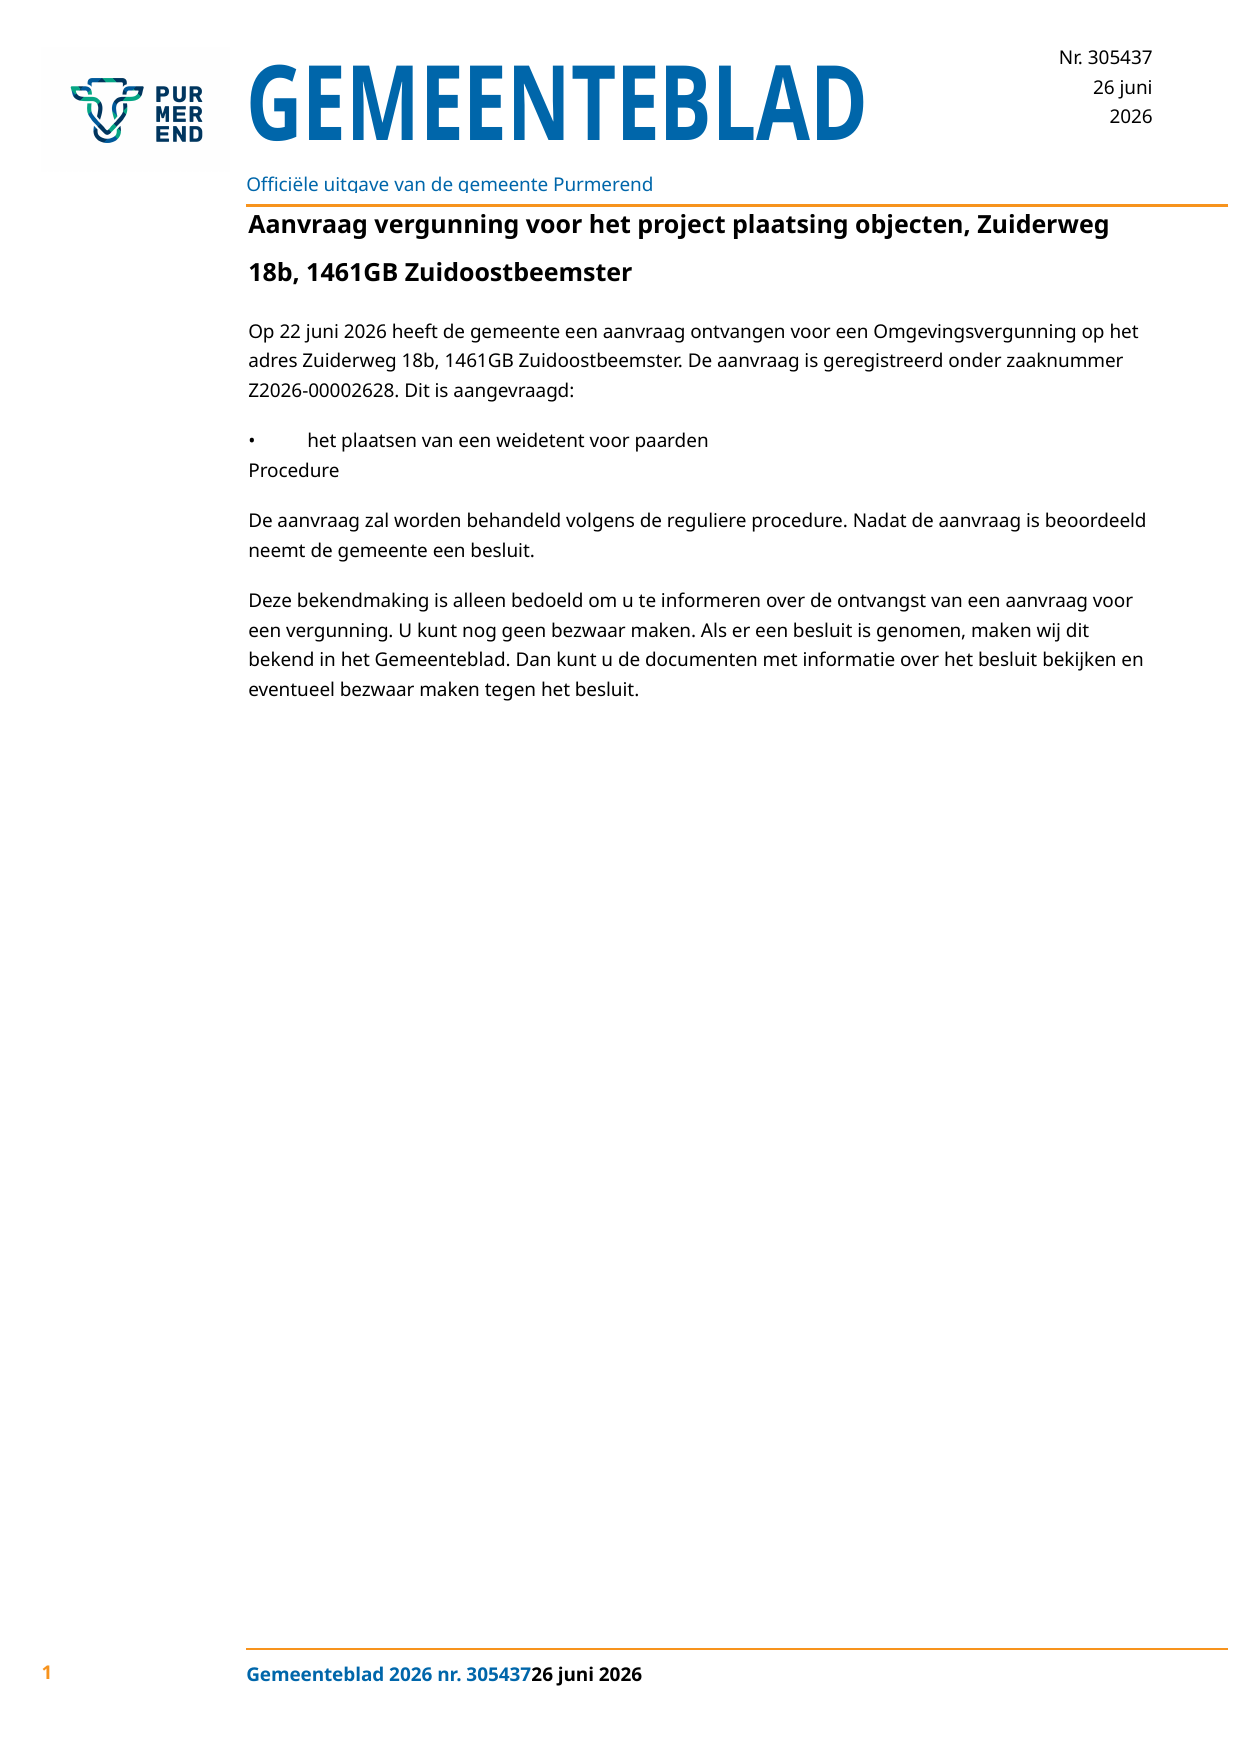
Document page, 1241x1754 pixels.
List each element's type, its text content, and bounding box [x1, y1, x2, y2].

text Aanvraag vergunning voor het project plaatsing objecten, Zuiderweg 18b, 1461GB Zuidoostbeemster [248, 207, 1152, 288]
picture [41, 47, 231, 172]
text De aanvraag zal worden behandeld volgens de reguliere procedure. Nadat de aanvraag is beoordeeld neemt de gemeente een besluit. [248, 507, 1152, 563]
text Op 22 juni 2026 heeft de gemeente een aanvraag ontvangen voor een Omgevingsvergunning op het adres Zuiderweg 18b, 1461GB Zuidoostbeemster. De aanvraag is geregistreerd onder zaaknummer Z2026-00002628. Dit is aangevraagd: [248, 318, 1152, 403]
text Deze bekendmaking is alleen bedoeld om u te informeren over de ontvangst van een aanvraag voor een vergunning. U kunt nog geen bezwaar maken. Als er een besluit is genomen, maken wij dit bekend in het Gemeenteblad. Dan kunt u de documenten met informatie over het besluit bekijken en eventueel bezwaar maken tegen het besluit. [248, 587, 1152, 702]
list het plaatsen van een weidetent voor paarden [248, 427, 1152, 453]
text Procedure [248, 457, 1152, 483]
